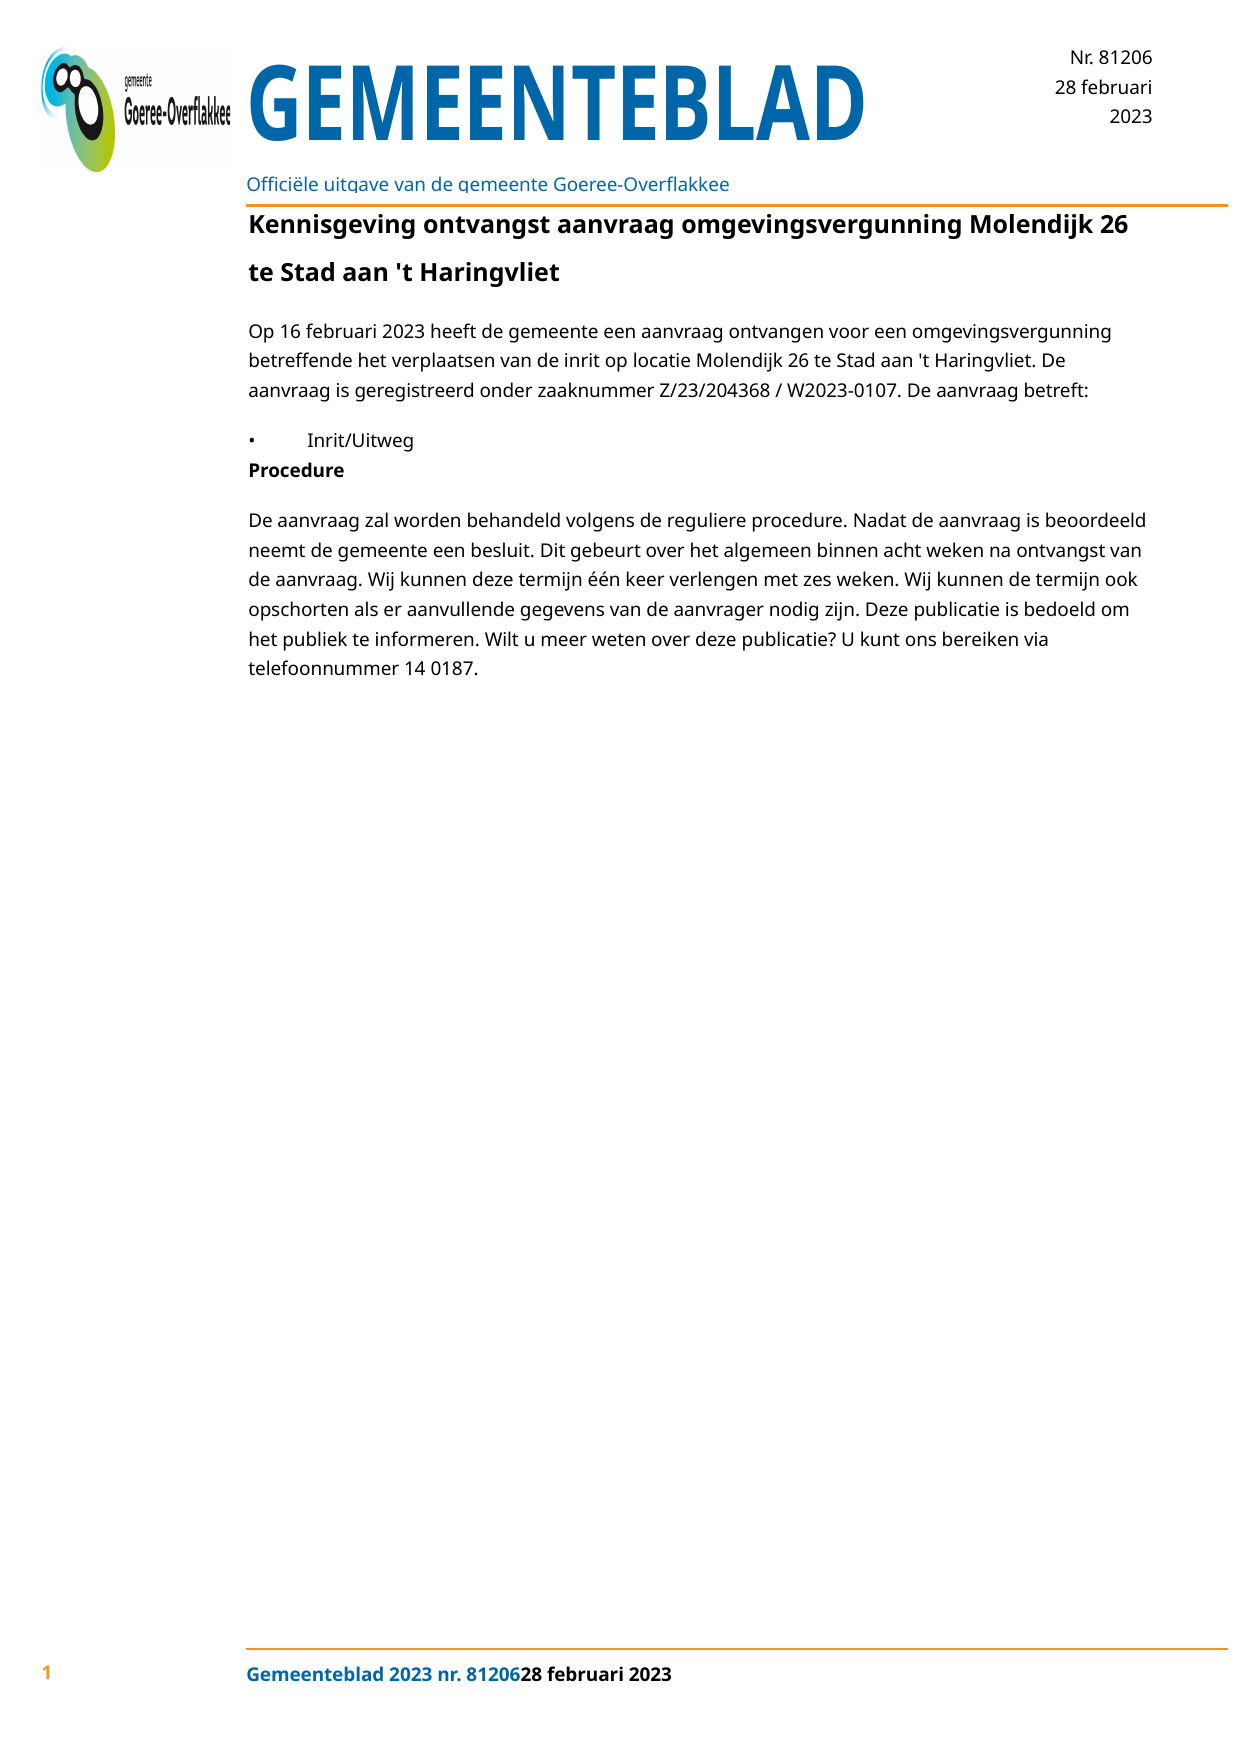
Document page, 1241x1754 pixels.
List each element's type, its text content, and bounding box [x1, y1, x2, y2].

text De aanvraag zal worden behandeld volgens de reguliere procedure. Nadat de aanvraag is beoordeeld neemt de gemeente een besluit. Dit gebeurt over het algemeen binnen acht weken na ontvangst van de aanvraag. Wij kunnen deze termijn één keer verlengen met zes weken. Wij kunnen de termijn ook opschorten als er aanvullende gegevens van de aanvrager nodig zijn. Deze publicatie is bedoeld om het publiek te informeren. Wilt u meer weten over deze publicatie? U kunt ons bereiken via telefoonnummer 14 0187. [248, 507, 1152, 681]
text Procedure [248, 457, 1152, 483]
text Op 16 februari 2023 heeft de gemeente een aanvraag ontvangen voor een omgevingsvergunning betreffende het verplaatsen van de inrit op locatie Molendijk 26 te Stad aan 't Haringvliet. De aanvraag is geregistreerd onder zaaknummer Z/23/204368 / W2023-0107. De aanvraag betreft: [248, 318, 1152, 403]
picture [41, 47, 231, 172]
list Inrit/Uitweg [248, 427, 1152, 453]
text Kennisgeving ontvangst aanvraag omgevingsvergunning Molendijk 26 te Stad aan 't Haringvliet [248, 207, 1152, 288]
